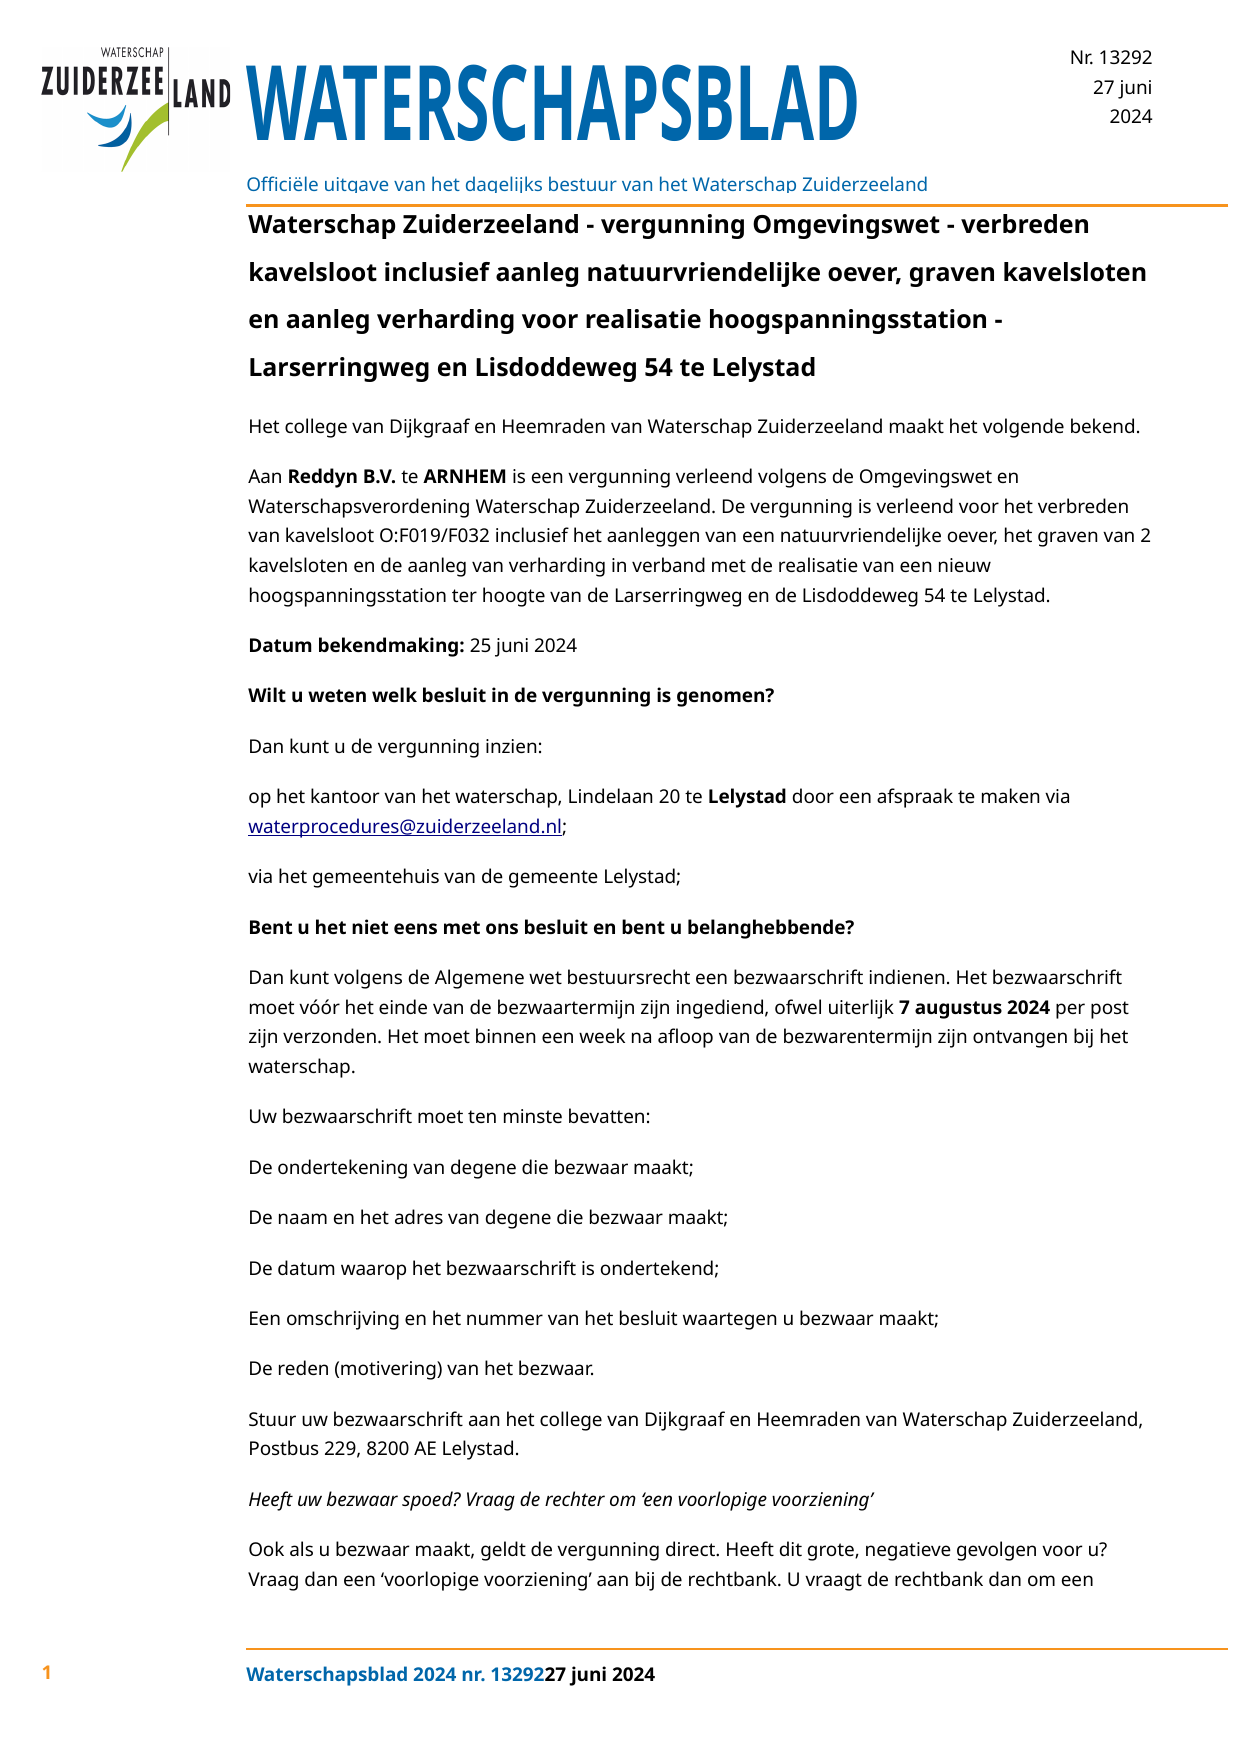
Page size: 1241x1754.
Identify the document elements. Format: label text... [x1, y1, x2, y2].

text Datum bekendmaking: 25 juni 2024 [248, 632, 1152, 658]
text Aan Reddyn B.V. te ARNHEM is een vergunning verleend volgens de Omgevingswet en Waterschapsverordening Waterschap Zuiderzeeland. De vergunning is verleend voor het verbreden van kavelsloot O:F019/F032 inclusief het aanleggen van een natuurvriendelijke oever, het graven van 2 kavelsloten en de aanleg van verharding in verband met de realisatie van een nieuw hoogspanningsstation ter hoogte van de Larserringweg en de Lisdoddeweg 54 te Lelystad. [248, 463, 1152, 608]
text Wilt u weten welk besluit in de vergunning is genomen? [248, 683, 1152, 708]
text op het kantoor van het waterschap, Lindelaan 20 te Lelystad door een afspraak te maken via waterprocedures@zuiderzeeland.nl; [248, 783, 1152, 839]
text Heeft uw bezwaar spoed? Vraag de rechter om ‘een voorlopige voorziening’ [248, 1486, 1152, 1512]
text Ook als u bezwaar maakt, geldt de vergunning direct. Heeft dit grote, negatieve gevolgen voor u? Vraag dan een ‘voorlopige voorziening’ aan bij de rechtbank. U vraagt de rechtbank dan om een [248, 1536, 1152, 1592]
text Dan kunt volgens de Algemene wet bestuursrecht een bezwaarschrift indienen. Het bezwaarschrift moet vóór het einde van de bezwaartermijn zijn ingediend, ofwel uiterlijk 7 augustus 2024 per post zijn verzonden. Het moet binnen een week na afloop van de bezwarentermijn zijn ontvangen bij het waterschap. [248, 964, 1152, 1079]
text Stuur uw bezwaarschrift aan het college van Dijkgraaf en Heemraden van Waterschap Zuiderzeeland, Postbus 229, 8200 AE Lelystad. [248, 1406, 1152, 1461]
text Het college van Dijkgraaf en Heemraden van Waterschap Zuiderzeeland maakt het volgende bekend. [248, 413, 1152, 439]
text Een omschrijving en het nummer van het besluit waartegen u bezwaar maakt; [248, 1305, 1152, 1331]
text De ondertekening van degene die bezwaar maakt; [248, 1154, 1152, 1180]
text Uw bezwaarschrift moet ten minste bevatten: [248, 1103, 1152, 1129]
text Dan kunt u de vergunning inzien: [248, 733, 1152, 759]
text De datum waarop het bezwaarschrift is ondertekend; [248, 1255, 1152, 1281]
text Waterschap Zuiderzeeland - vergunning Omgevingswet - verbreden kavelsloot inclusief aanleg natuurvriendelijke oever, graven kavelsloten en aanleg verharding voor realisatie hoogspanningsstation - Larserringweg en Lisdoddeweg 54 te Lelystad [248, 207, 1152, 384]
text De naam en het adres van degene die bezwaar maakt; [248, 1204, 1152, 1230]
picture [41, 47, 231, 172]
text via het gemeentehuis van de gemeente Lelystad; [248, 863, 1152, 889]
text De reden (motivering) van het bezwaar. [248, 1356, 1152, 1381]
text Bent u het niet eens met ons besluit en bent u belanghebbende? [248, 914, 1152, 940]
